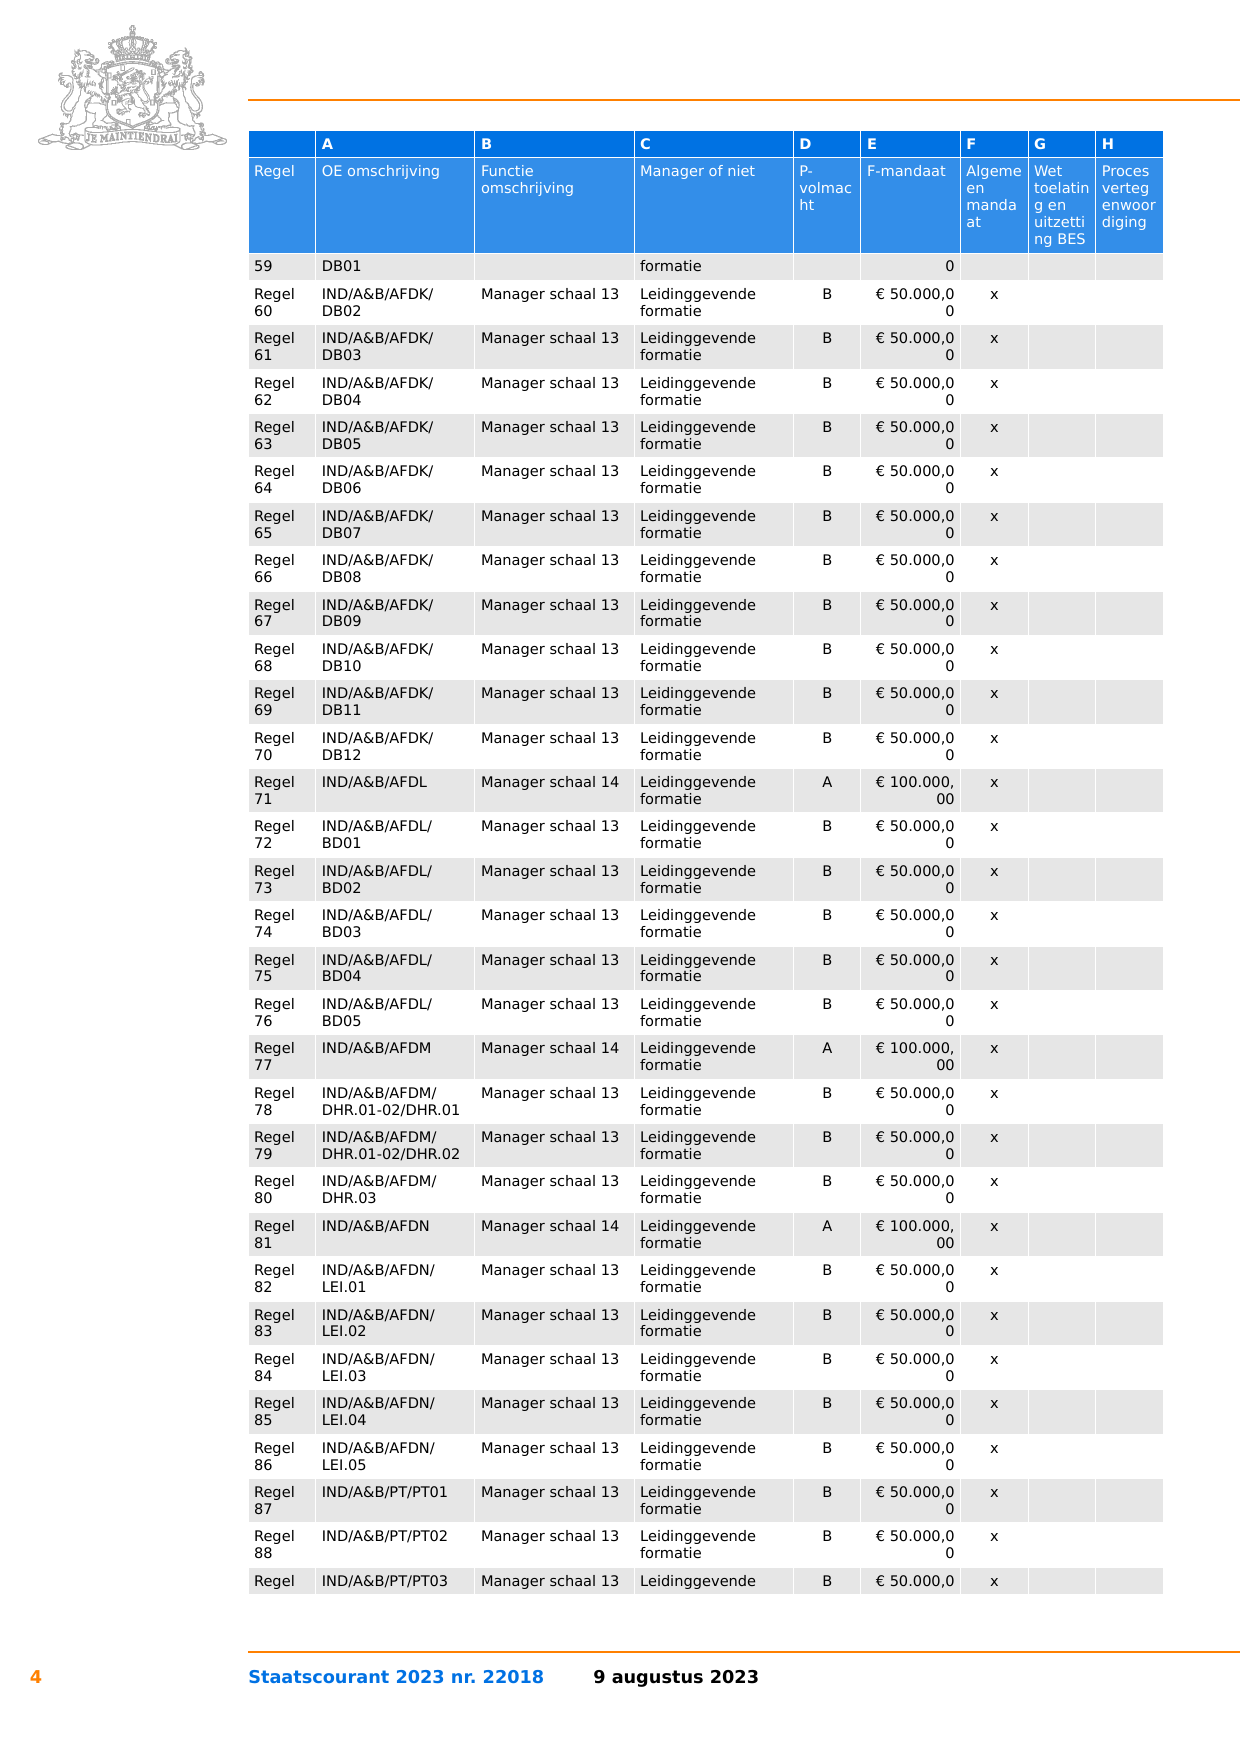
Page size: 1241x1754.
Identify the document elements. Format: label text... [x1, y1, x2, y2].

table_cell Regel 75 [249, 947, 315, 990]
table_cell Manager schaal 13 [475, 947, 634, 990]
table_cell IND/A&B/AFDL/BD04 [316, 947, 474, 990]
table_cell x [961, 947, 1028, 990]
table_cell x [961, 636, 1028, 679]
table_cell Regel 86 [249, 1435, 315, 1478]
table_cell [1096, 991, 1163, 1034]
table_cell [1096, 636, 1163, 679]
table_cell [1029, 902, 1095, 946]
table_cell Regel 68 [249, 636, 315, 679]
table_cell x [961, 1435, 1028, 1478]
table_cell Leidinggevende formatie [635, 459, 793, 502]
table_cell B [794, 1390, 860, 1434]
table_cell [1029, 281, 1095, 324]
table_cell [1029, 1302, 1095, 1345]
table_cell x [961, 1080, 1028, 1123]
table_cell Manager schaal 13 [475, 1080, 634, 1123]
table_cell [1096, 503, 1163, 546]
table_cell Leidinggevende formatie [635, 325, 793, 369]
table_cell [1029, 414, 1095, 457]
table_cell Leidinggevende [635, 1568, 793, 1594]
table_cell Leidinggevende formatie [635, 503, 793, 546]
table_header C [635, 131, 793, 157]
table_cell Manager schaal 14 [475, 1213, 634, 1256]
table_cell B [794, 902, 860, 946]
table_cell Leidinggevende formatie [635, 1524, 793, 1567]
table_cell [1096, 459, 1163, 502]
table_cell [1096, 1213, 1163, 1256]
table_cell IND/A&B/AFDK/DB09 [316, 592, 474, 635]
table_cell Manager schaal 13 [475, 281, 634, 324]
table_cell [1029, 858, 1095, 901]
table_cell [1096, 1568, 1163, 1594]
table_cell [1096, 1080, 1163, 1123]
table_cell Leidinggevende formatie [635, 680, 793, 724]
table_cell 59 [249, 254, 315, 280]
table_cell [1029, 1390, 1095, 1434]
table_cell Manager schaal 13 [475, 1124, 634, 1167]
table_cell € 50.000,00 [861, 281, 960, 324]
table_cell IND/A&B/AFDK/DB06 [316, 459, 474, 502]
table_cell € 50.000,00 [861, 1080, 960, 1123]
table_cell Manager schaal 13 [475, 814, 634, 857]
table_cell Regel 60 [249, 281, 315, 324]
table_cell € 50.000,00 [861, 725, 960, 768]
table_cell Regel 72 [249, 814, 315, 857]
table_cell IND/A&B/AFDN [316, 1213, 474, 1256]
table_cell Manager schaal 14 [475, 769, 634, 812]
table_cell Regel 63 [249, 414, 315, 457]
table_cell IND/A&B/AFDK/DB02 [316, 281, 474, 324]
table_cell [1029, 325, 1095, 369]
table_header B [475, 131, 634, 157]
table_cell A [794, 1213, 860, 1256]
table_cell B [794, 1080, 860, 1123]
table_cell Regel 84 [249, 1346, 315, 1389]
table_cell [1029, 1124, 1095, 1167]
table_cell [1029, 947, 1095, 990]
table_cell B [794, 1302, 860, 1345]
table_cell Leidinggevende formatie [635, 1346, 793, 1389]
table_cell Manager schaal 13 [475, 592, 634, 635]
table_cell Leidinggevende formatie [635, 858, 793, 901]
table_cell A [794, 769, 860, 812]
table_cell x [961, 1568, 1028, 1594]
table_cell IND/A&B/PT/PT01 [316, 1479, 474, 1522]
table_cell Manager of niet [635, 158, 793, 253]
table_cell € 50.000,00 [861, 370, 960, 413]
table_cell [1029, 1169, 1095, 1212]
table_cell € 50.000,00 [861, 1524, 960, 1567]
table_cell Regel 73 [249, 858, 315, 901]
table_cell Manager schaal 13 [475, 858, 634, 901]
table_cell A [794, 1035, 860, 1079]
table_cell Regel 82 [249, 1257, 315, 1301]
table_cell Regel 79 [249, 1124, 315, 1167]
table_cell [1029, 1035, 1095, 1079]
table_cell € 100.000,00 [861, 1213, 960, 1256]
table_cell IND/A&B/AFDK/DB03 [316, 325, 474, 369]
table_cell IND/A&B/AFDL/BD05 [316, 991, 474, 1034]
table_cell [1096, 680, 1163, 724]
table_cell B [794, 459, 860, 502]
table_cell Manager schaal 13 [475, 414, 634, 457]
table_cell [1096, 725, 1163, 768]
table_cell € 50.000,00 [861, 858, 960, 901]
table_cell IND/A&B/AFDL/BD03 [316, 902, 474, 946]
table_cell Leidinggevende formatie [635, 1169, 793, 1212]
table_cell [1029, 1568, 1095, 1594]
table_cell Regel 76 [249, 991, 315, 1034]
table_cell Leidinggevende formatie [635, 1213, 793, 1256]
table_cell Regel 61 [249, 325, 315, 369]
table_cell B [794, 858, 860, 901]
table_cell Regel 77 [249, 1035, 315, 1079]
table_cell [1029, 636, 1095, 679]
table_cell [1096, 1479, 1163, 1522]
table_cell Procesvertegenwoordiging [1096, 158, 1163, 253]
table_cell Leidinggevende formatie [635, 769, 793, 812]
table_cell Manager schaal 13 [475, 680, 634, 724]
table_cell IND/A&B/AFDK/DB08 [316, 547, 474, 591]
table_cell € 50.000,00 [861, 414, 960, 457]
table_cell x [961, 1257, 1028, 1301]
table_cell Manager schaal 13 [475, 902, 634, 946]
table_cell x [961, 902, 1028, 946]
table_cell [1029, 1080, 1095, 1123]
table_cell € 50.000,00 [861, 947, 960, 990]
table_cell Leidinggevende formatie [635, 414, 793, 457]
table_cell Regel 64 [249, 459, 315, 502]
table_cell B [794, 414, 860, 457]
table_cell x [961, 1346, 1028, 1389]
table_cell [1029, 254, 1095, 280]
table_cell [1096, 1390, 1163, 1434]
table_cell Manager schaal 13 [475, 547, 634, 591]
table_cell [1029, 459, 1095, 502]
table_header F [961, 131, 1028, 157]
table_cell x [961, 991, 1028, 1034]
table_cell x [961, 769, 1028, 812]
table_cell Leidinggevende formatie [635, 814, 793, 857]
table_cell B [794, 547, 860, 591]
table_cell [475, 254, 634, 280]
table_header [249, 131, 315, 157]
table_cell € 50.000,00 [861, 1479, 960, 1522]
table_cell x [961, 414, 1028, 457]
table_cell Manager schaal 13 [475, 1435, 634, 1478]
table_cell Manager schaal 13 [475, 1479, 634, 1522]
table_cell Leidinggevende formatie [635, 1390, 793, 1434]
table_cell Regel 81 [249, 1213, 315, 1256]
table_cell OE omschrijving [316, 158, 474, 253]
table_cell € 50.000,00 [861, 1257, 960, 1301]
table_cell [1096, 1035, 1163, 1079]
table_cell [1096, 814, 1163, 857]
table_cell IND/A&B/AFDL/BD01 [316, 814, 474, 857]
table_cell € 50.000,00 [861, 814, 960, 857]
table_cell x [961, 1213, 1028, 1256]
table_cell € 50.000,00 [861, 636, 960, 679]
table_cell [1029, 370, 1095, 413]
table_cell IND/A&B/AFDM/DHR.01-02/DHR.02 [316, 1124, 474, 1167]
table_header H [1096, 131, 1163, 157]
table_cell B [794, 947, 860, 990]
table_cell B [794, 281, 860, 324]
table_cell B [794, 503, 860, 546]
table_cell [1029, 547, 1095, 591]
table_cell Manager schaal 13 [475, 459, 634, 502]
table_cell Leidinggevende formatie [635, 1035, 793, 1079]
table_cell B [794, 592, 860, 635]
table_cell IND/A&B/AFDK/DB12 [316, 725, 474, 768]
table_cell IND/A&B/AFDM [316, 1035, 474, 1079]
table_cell [1096, 1435, 1163, 1478]
table_cell Manager schaal 13 [475, 325, 634, 369]
table_cell [1096, 858, 1163, 901]
table_cell € 100.000,00 [861, 769, 960, 812]
table_cell € 50.000,00 [861, 1390, 960, 1434]
table_cell [1029, 592, 1095, 635]
table_cell B [794, 680, 860, 724]
table_cell [1096, 414, 1163, 457]
table_cell Wet toelating en uitzetting BES [1029, 158, 1095, 253]
table_cell x [961, 503, 1028, 546]
table_cell x [961, 1169, 1028, 1212]
table_cell Leidinggevende formatie [635, 1257, 793, 1301]
table_cell B [794, 814, 860, 857]
table_cell B [794, 1257, 860, 1301]
table_cell € 50.000,00 [861, 680, 960, 724]
table_cell Regel [249, 158, 315, 253]
table_cell IND/A&B/AFDK/DB11 [316, 680, 474, 724]
table_cell P-volmacht [794, 158, 860, 253]
table_cell [1029, 814, 1095, 857]
table_cell IND/A&B/AFDM/DHR.03 [316, 1169, 474, 1212]
table_cell IND/A&B/AFDL/BD02 [316, 858, 474, 901]
table_cell IND/A&B/AFDK/DB10 [316, 636, 474, 679]
table_cell [1029, 1435, 1095, 1478]
table_cell Manager schaal 13 [475, 1524, 634, 1567]
table_cell [1029, 1346, 1095, 1389]
table_cell x [961, 1390, 1028, 1434]
table_cell 0 [861, 254, 960, 280]
table_cell Regel 85 [249, 1390, 315, 1434]
table_cell [1029, 680, 1095, 724]
table_cell Leidinggevende formatie [635, 725, 793, 768]
table_cell x [961, 281, 1028, 324]
table_cell IND/A&B/AFDN/LEI.01 [316, 1257, 474, 1301]
table_cell IND/A&B/PT/PT03 [316, 1568, 474, 1594]
table_cell [1029, 1257, 1095, 1301]
table_cell Manager schaal 13 [475, 1169, 634, 1212]
table_cell IND/A&B/AFDK/DB04 [316, 370, 474, 413]
table_cell B [794, 991, 860, 1034]
table_cell [1096, 1346, 1163, 1389]
table_cell Leidinggevende formatie [635, 1302, 793, 1345]
table_cell B [794, 370, 860, 413]
table_cell IND/A&B/AFDK/DB05 [316, 414, 474, 457]
table_cell x [961, 1479, 1028, 1522]
table_cell B [794, 636, 860, 679]
table_cell [1029, 769, 1095, 812]
table_header G [1029, 131, 1095, 157]
table_cell Manager schaal 13 [475, 725, 634, 768]
table_cell [1096, 1257, 1163, 1301]
table_cell Leidinggevende formatie [635, 902, 793, 946]
table_cell Regel 74 [249, 902, 315, 946]
table_cell x [961, 459, 1028, 502]
table_cell B [794, 1524, 860, 1567]
table_cell Regel 65 [249, 503, 315, 546]
table_cell Manager schaal 13 [475, 1568, 634, 1594]
table_cell [1096, 902, 1163, 946]
table_cell Leidinggevende formatie [635, 1124, 793, 1167]
table_cell F-mandaat [861, 158, 960, 253]
table_cell Manager schaal 13 [475, 636, 634, 679]
table_cell x [961, 325, 1028, 369]
table_cell Manager schaal 13 [475, 1346, 634, 1389]
table_cell x [961, 1302, 1028, 1345]
table_cell € 50.000,00 [861, 1346, 960, 1389]
table_cell € 50.000,00 [861, 503, 960, 546]
table_cell [1096, 370, 1163, 413]
table_cell Regel 70 [249, 725, 315, 768]
table_cell x [961, 680, 1028, 724]
table_cell [1096, 769, 1163, 812]
table_cell Functie omschrijving [475, 158, 634, 253]
table_cell Manager schaal 13 [475, 1302, 634, 1345]
table_cell B [794, 1346, 860, 1389]
table_cell € 50.000,00 [861, 991, 960, 1034]
table_header D [794, 131, 860, 157]
table_cell Leidinggevende formatie [635, 370, 793, 413]
table_cell [1029, 1213, 1095, 1256]
table_cell x [961, 1035, 1028, 1079]
table_cell Regel 83 [249, 1302, 315, 1345]
table_cell € 50.000,00 [861, 1435, 960, 1478]
table_cell [1096, 547, 1163, 591]
table_cell € 50.000,00 [861, 1302, 960, 1345]
table_header E [861, 131, 960, 157]
table_cell € 50.000,0 [861, 1568, 960, 1594]
table_cell € 50.000,00 [861, 325, 960, 369]
table_cell [1096, 1124, 1163, 1167]
table_cell Leidinggevende formatie [635, 1080, 793, 1123]
table_cell Leidinggevende formatie [635, 547, 793, 591]
table_cell Regel 66 [249, 547, 315, 591]
table_cell B [794, 1479, 860, 1522]
table_cell formatie [635, 254, 793, 280]
table_cell [1096, 592, 1163, 635]
table_cell € 50.000,00 [861, 459, 960, 502]
table_cell IND/A&B/PT/PT02 [316, 1524, 474, 1567]
table_cell x [961, 725, 1028, 768]
table_cell Leidinggevende formatie [635, 991, 793, 1034]
table_cell IND/A&B/AFDL [316, 769, 474, 812]
table_cell Manager schaal 14 [475, 1035, 634, 1079]
table_cell [1096, 1524, 1163, 1567]
table_cell [1029, 725, 1095, 768]
table_cell Leidinggevende formatie [635, 592, 793, 635]
table_cell x [961, 1524, 1028, 1567]
table_cell [1029, 991, 1095, 1034]
table_cell DB01 [316, 254, 474, 280]
table_cell Regel 69 [249, 680, 315, 724]
table_cell Manager schaal 13 [475, 1390, 634, 1434]
table_cell Leidinggevende formatie [635, 1479, 793, 1522]
table_cell [1029, 503, 1095, 546]
table_cell € 50.000,00 [861, 592, 960, 635]
table_cell Leidinggevende formatie [635, 947, 793, 990]
table_cell Regel 88 [249, 1524, 315, 1567]
table_cell x [961, 547, 1028, 591]
table_cell Manager schaal 13 [475, 503, 634, 546]
table_cell x [961, 592, 1028, 635]
table_cell Algemeen mandaat [961, 158, 1028, 253]
table_cell [1029, 1524, 1095, 1567]
table_cell IND/A&B/AFDK/DB07 [316, 503, 474, 546]
table_cell Regel 87 [249, 1479, 315, 1522]
table_cell [1029, 1479, 1095, 1522]
table_cell Regel 67 [249, 592, 315, 635]
table_cell € 50.000,00 [861, 902, 960, 946]
table_cell € 50.000,00 [861, 547, 960, 591]
table_cell Regel 78 [249, 1080, 315, 1123]
table_cell B [794, 325, 860, 369]
table_cell [1096, 254, 1163, 280]
table_cell [794, 254, 860, 280]
table_cell Regel 62 [249, 370, 315, 413]
table_cell B [794, 1435, 860, 1478]
table_cell IND/A&B/AFDM/DHR.01-02/DHR.01 [316, 1080, 474, 1123]
table_cell [1096, 1169, 1163, 1212]
table_cell [1096, 281, 1163, 324]
table_cell € 50.000,00 [861, 1124, 960, 1167]
table_cell B [794, 1169, 860, 1212]
table_cell [1096, 947, 1163, 990]
table_cell x [961, 814, 1028, 857]
table_cell € 50.000,00 [861, 1169, 960, 1212]
table_cell IND/A&B/AFDN/LEI.03 [316, 1346, 474, 1389]
table_cell Leidinggevende formatie [635, 281, 793, 324]
table_cell Regel [249, 1568, 315, 1594]
table_cell x [961, 370, 1028, 413]
table_cell IND/A&B/AFDN/LEI.04 [316, 1390, 474, 1434]
table_cell Manager schaal 13 [475, 370, 634, 413]
table_cell Regel 80 [249, 1169, 315, 1212]
table_cell Manager schaal 13 [475, 1257, 634, 1301]
table_cell Leidinggevende formatie [635, 1435, 793, 1478]
table_cell [1096, 325, 1163, 369]
table_cell Leidinggevende formatie [635, 636, 793, 679]
table_cell x [961, 858, 1028, 901]
table_cell [1096, 1302, 1163, 1345]
table_cell x [961, 1124, 1028, 1167]
table_cell Manager schaal 13 [475, 991, 634, 1034]
table_cell B [794, 725, 860, 768]
picture [38, 25, 227, 150]
table_cell IND/A&B/AFDN/LEI.05 [316, 1435, 474, 1478]
table_cell [961, 254, 1028, 280]
table_cell B [794, 1568, 860, 1594]
table_header A [316, 131, 474, 157]
table_cell IND/A&B/AFDN/LEI.02 [316, 1302, 474, 1345]
table_cell B [794, 1124, 860, 1167]
table_cell Regel 71 [249, 769, 315, 812]
table_cell € 100.000,00 [861, 1035, 960, 1079]
